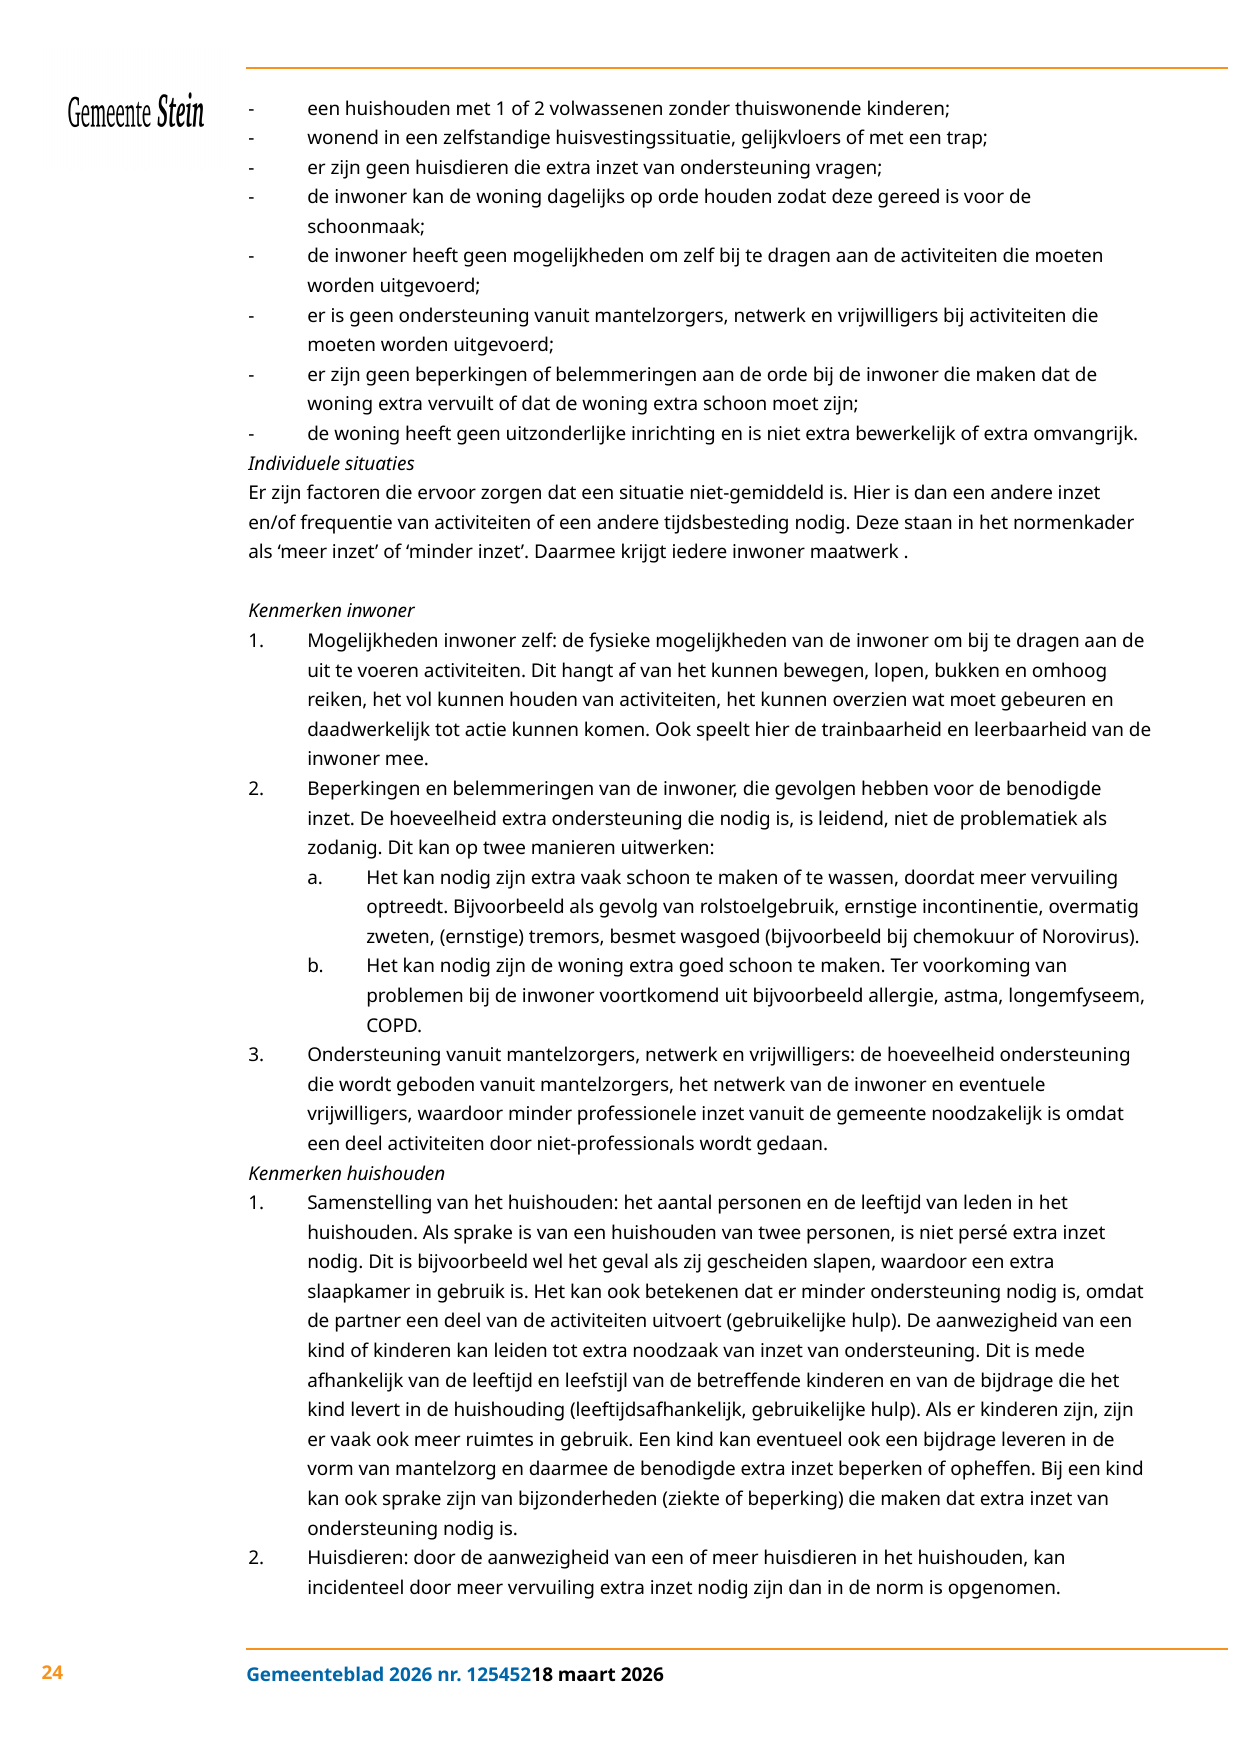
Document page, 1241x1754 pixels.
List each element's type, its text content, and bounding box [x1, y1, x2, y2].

list de woning heeft geen uitzonderlijke inrichting en is niet extra bewerkelijk of extra omvangrijk. [248, 420, 1152, 446]
picture [41, 47, 231, 172]
list Mogelijkheden inwoner zelf: de fysieke mogelijkheden van de inwoner om bij te dragen aan de uit te voeren activiteiten. Dit hangt af van het kunnen bewegen, lopen, bukken en omhoog reiken, het vol kunnen houden van activiteiten, het kunnen overzien wat moet gebeuren en daadwerkelijk tot actie kunnen komen. Ook speelt hier de trainbaarheid en leerbaarheid van de inwoner mee. [248, 627, 1152, 771]
list er is geen ondersteuning vanuit mantelzorgers, netwerk en vrijwilligers bij activiteiten die moeten worden uitgevoerd; [248, 302, 1152, 357]
text Er zijn factoren die ervoor zorgen dat een situatie niet-gemiddeld is. Hier is dan een andere inzet en/of frequentie van activiteiten of een andere tijdsbesteding nodig. Deze staan in het normenkader als ‘meer inzet’ of ‘minder inzet’. Daarmee krijgt iedere inwoner maatwerk . [248, 479, 1152, 564]
list de inwoner kan de woning dagelijks op orde houden zodat deze gereed is voor de schoonmaak; [248, 183, 1152, 239]
text Kenmerken inwoner [248, 598, 1152, 623]
list er zijn geen beperkingen of belemmeringen aan de orde bij de inwoner die maken dat de woning extra vervuilt of dat de woning extra schoon moet zijn; [248, 361, 1152, 416]
list Ondersteuning vanuit mantelzorgers, netwerk en vrijwilligers: de hoeveelheid ondersteuning die wordt geboden vanuit mantelzorgers, het netwerk van de inwoner en eventuele vrijwilligers, waardoor minder professionele inzet vanuit de gemeente noodzakelijk is omdat een deel activiteiten door niet-professionals wordt gedaan. [248, 1041, 1152, 1156]
list wonend in een zelfstandige huisvestingssituatie, gelijkvloers of met een trap; [248, 124, 1152, 150]
list Het kan nodig zijn de woning extra goed schoon te maken. Ter voorkoming van problemen bij de inwoner voortkomend uit bijvoorbeeld allergie, astma, longemfyseem, COPD. [307, 953, 1152, 1038]
list Het kan nodig zijn extra vaak schoon te maken of te wassen, doordat meer vervuiling optreedt. Bijvoorbeeld als gevolg van rolstoelgebruik, ernstige incontinentie, overmatig zweten, (ernstige) tremors, besmet wasgoed (bijvoorbeeld bij chemokuur of Norovirus). [307, 864, 1152, 949]
list Samenstelling van het huishouden: het aantal personen en de leeftijd van leden in het huishouden. Als sprake is van een huishouden van twee personen, is niet persé extra inzet nodig. Dit is bijvoorbeeld wel het geval als zij gescheiden slapen, waardoor een extra slaapkamer in gebruik is. Het kan ook betekenen dat er minder ondersteuning nodig is, omdat de partner een deel van de activiteiten uitvoert (gebruikelijke hulp). De aanwezigheid van een kind of kinderen kan leiden tot extra noodzaak van inzet van ondersteuning. Dit is mede afhankelijk van de leeftijd en leefstijl van de betreffende kinderen en van de bijdrage die het kind levert in de huishouding (leeftijdsafhankelijk, gebruikelijke hulp). Als er kinderen zijn, zijn er vaak ook meer ruimtes in gebruik. Een kind kan eventueel ook een bijdrage leveren in de vorm van mantelzorg en daarmee de benodigde extra inzet beperken of opheffen. Bij een kind kan ook sprake zijn van bijzonderheden (ziekte of beperking) die maken dat extra inzet van ondersteuning nodig is. [248, 1189, 1152, 1541]
text Kenmerken huishouden [248, 1160, 1152, 1186]
list Huisdieren: door de aanwezigheid van een of meer huisdieren in het huishouden, kan incidenteel door meer vervuiling extra inzet nodig zijn dan in de norm is opgenomen. [248, 1544, 1152, 1600]
list er zijn geen huisdieren die extra inzet van ondersteuning vragen; [248, 154, 1152, 180]
list de inwoner heeft geen mogelijkheden om zelf bij te dragen aan de activiteiten die moeten worden uitgevoerd; [248, 243, 1152, 298]
text Individuele situaties [248, 450, 1152, 476]
list een huishouden met 1 of 2 volwassenen zonder thuiswonende kinderen; [248, 95, 1152, 121]
list Beperkingen en belemmeringen van de inwoner, die gevolgen hebben voor de benodigde inzet. De hoeveelheid extra ondersteuning die nodig is, is leidend, niet de problematiek als zodanig. Dit kan op twee manieren uitwerken: [248, 775, 1152, 860]
